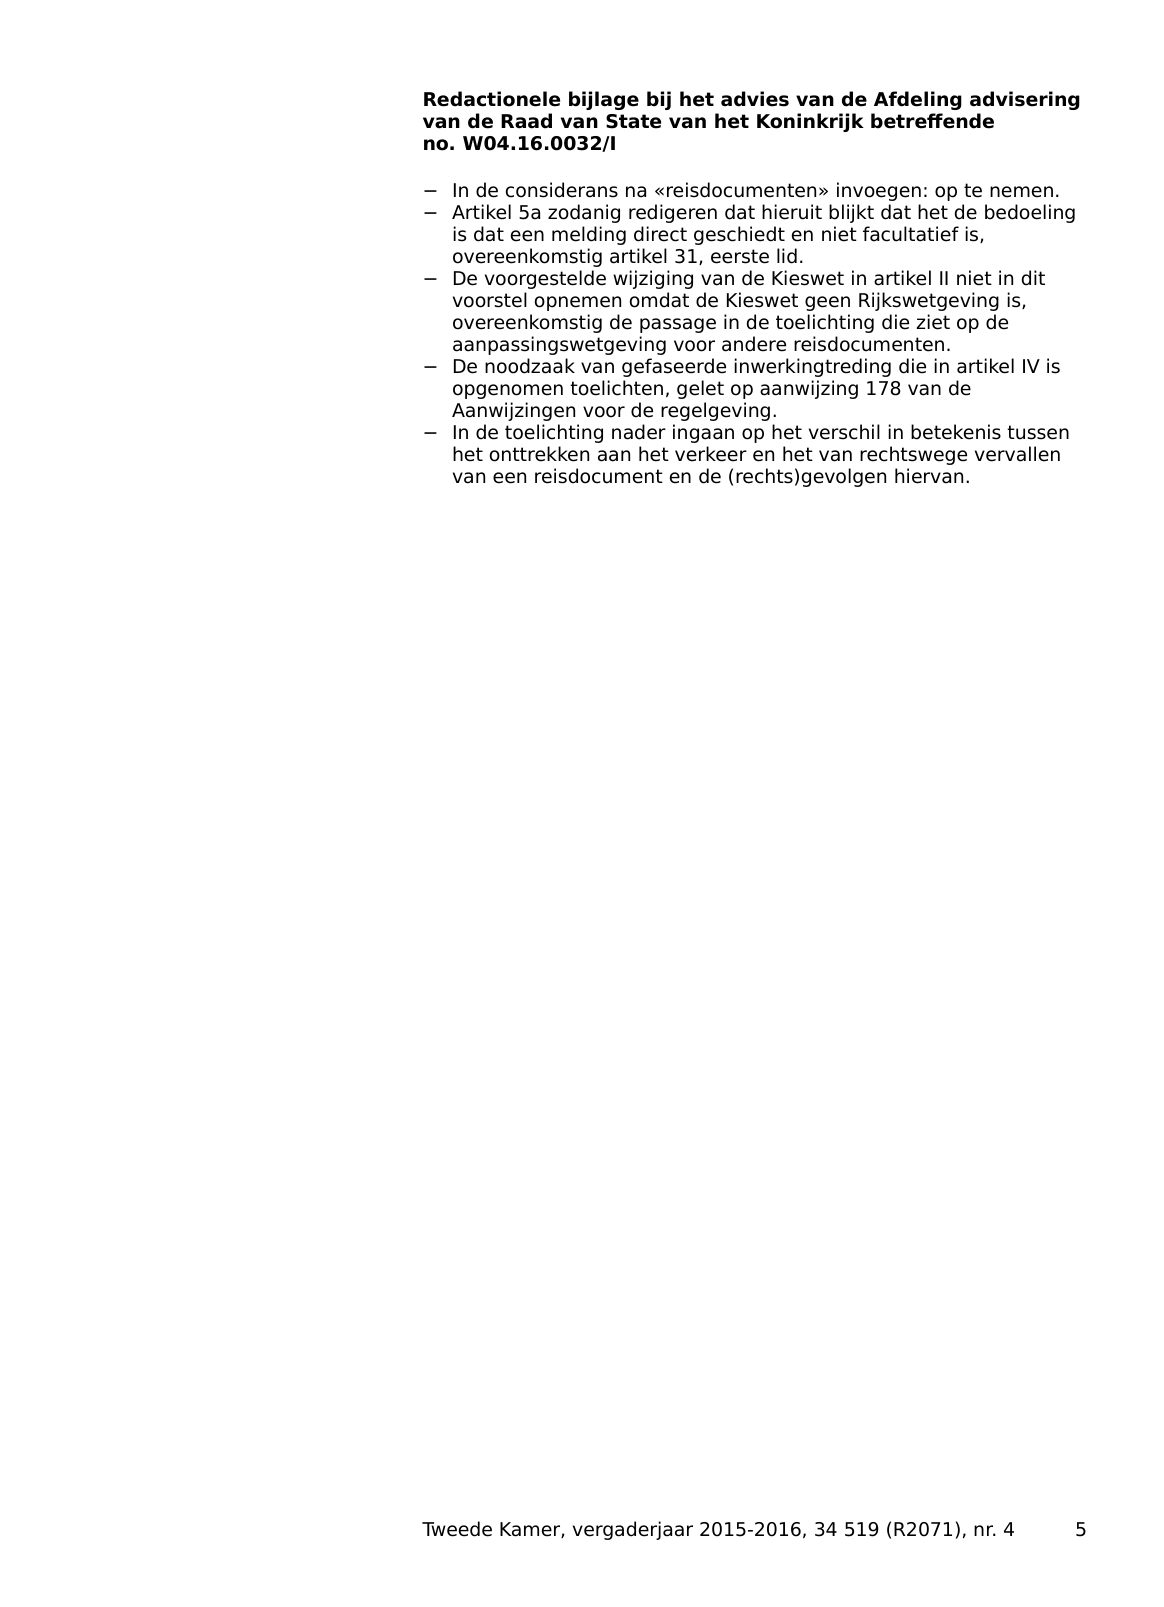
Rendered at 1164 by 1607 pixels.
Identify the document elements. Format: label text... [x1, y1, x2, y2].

text − Artikel 5a zodanig redigeren dat hieruit blijkt dat het de bedoeling is dat een melding direct geschiedt en niet facultatief is, overeenkomstig artikel 31, eerste lid. [422, 202, 1087, 268]
text − In de toelichting nader ingaan op het verschil in betekenis tussen het onttrekken aan het verkeer en het van rechtswege vervallen van een reisdocument en de (rechts)gevolgen hiervan. [422, 422, 1087, 488]
text − De voorgestelde wijziging van de Kieswet in artikel II niet in dit voorstel opnemen omdat de Kieswet geen Rijkswetgeving is, overeenkomstig de passage in de toelichting die ziet op de aanpassingswetgeving voor andere reisdocumenten. [422, 268, 1087, 356]
text − De noodzaak van gefaseerde inwerkingtreding die in artikel IV is opgenomen toelichten, gelet op aanwijzing 178 van de Aanwijzingen voor de regelgeving. [422, 356, 1087, 422]
text − In de considerans na «reisdocumenten» invoegen: op te nemen. [422, 180, 1087, 202]
subtitle Redactionele bijlage bij het advies van de Afdeling advisering van de Raad van State van het Koninkrijk betreffende no. W04.16.0032/I [77, 89, 1087, 155]
